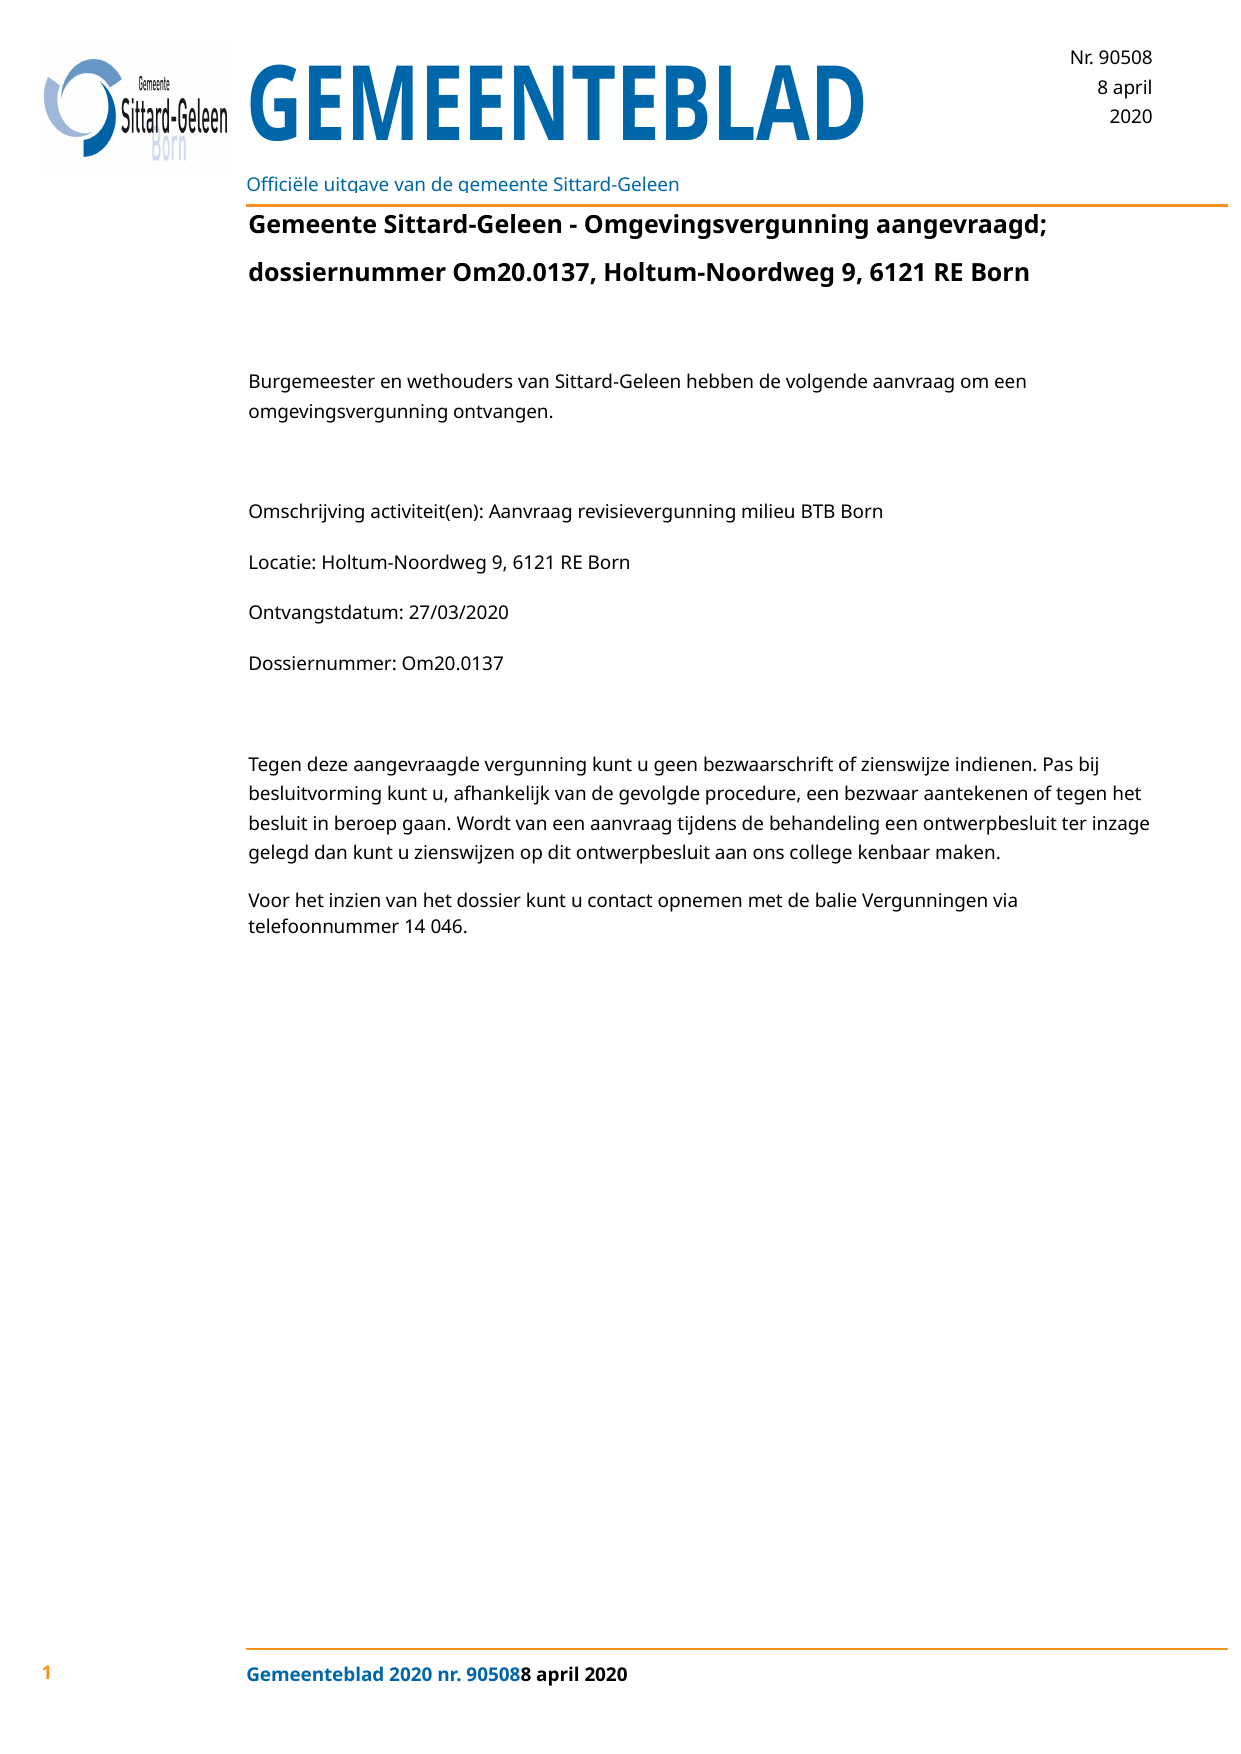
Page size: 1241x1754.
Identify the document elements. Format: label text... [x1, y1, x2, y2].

picture [41, 47, 231, 172]
text Omschrijving activiteit(en): Aanvraag revisievergunning milieu BTB Born [248, 499, 1152, 524]
text Burgemeester en wethouders van Sittard-Geleen hebben de volgende aanvraag om een omgevingsvergunning ontvangen. [248, 368, 1152, 424]
text Gemeente Sittard-Geleen - Omgevingsvergunning aangevraagd; dossiernummer Om20.0137, Holtum-Noordweg 9, 6121 RE Born [248, 207, 1152, 288]
text Ontvangstdatum: 27/03/2020 [248, 599, 1152, 625]
text Tegen deze aangevraagde vergunning kunt u geen bezwaarschrift of zienswijze indienen. Pas bij besluitvorming kunt u, afhankelijk van de gevolgde procedure, een bezwaar aantekenen of tegen het besluit in beroep gaan. Wordt van een aanvraag tijdens de behandeling een ontwerpbesluit ter inzage gelegd dan kunt u zienswijzen op dit ontwerpbesluit aan ons college kenbaar maken. [248, 751, 1152, 865]
text Locatie: Holtum-Noordweg 9, 6121 RE Born [248, 549, 1152, 575]
text Voor het inzien van het dossier kunt u contact opnemen met de balie Vergunningen via telefoonnummer 14 046. [248, 887, 1152, 939]
text Dossiernummer: Om20.0137 [248, 650, 1152, 676]
